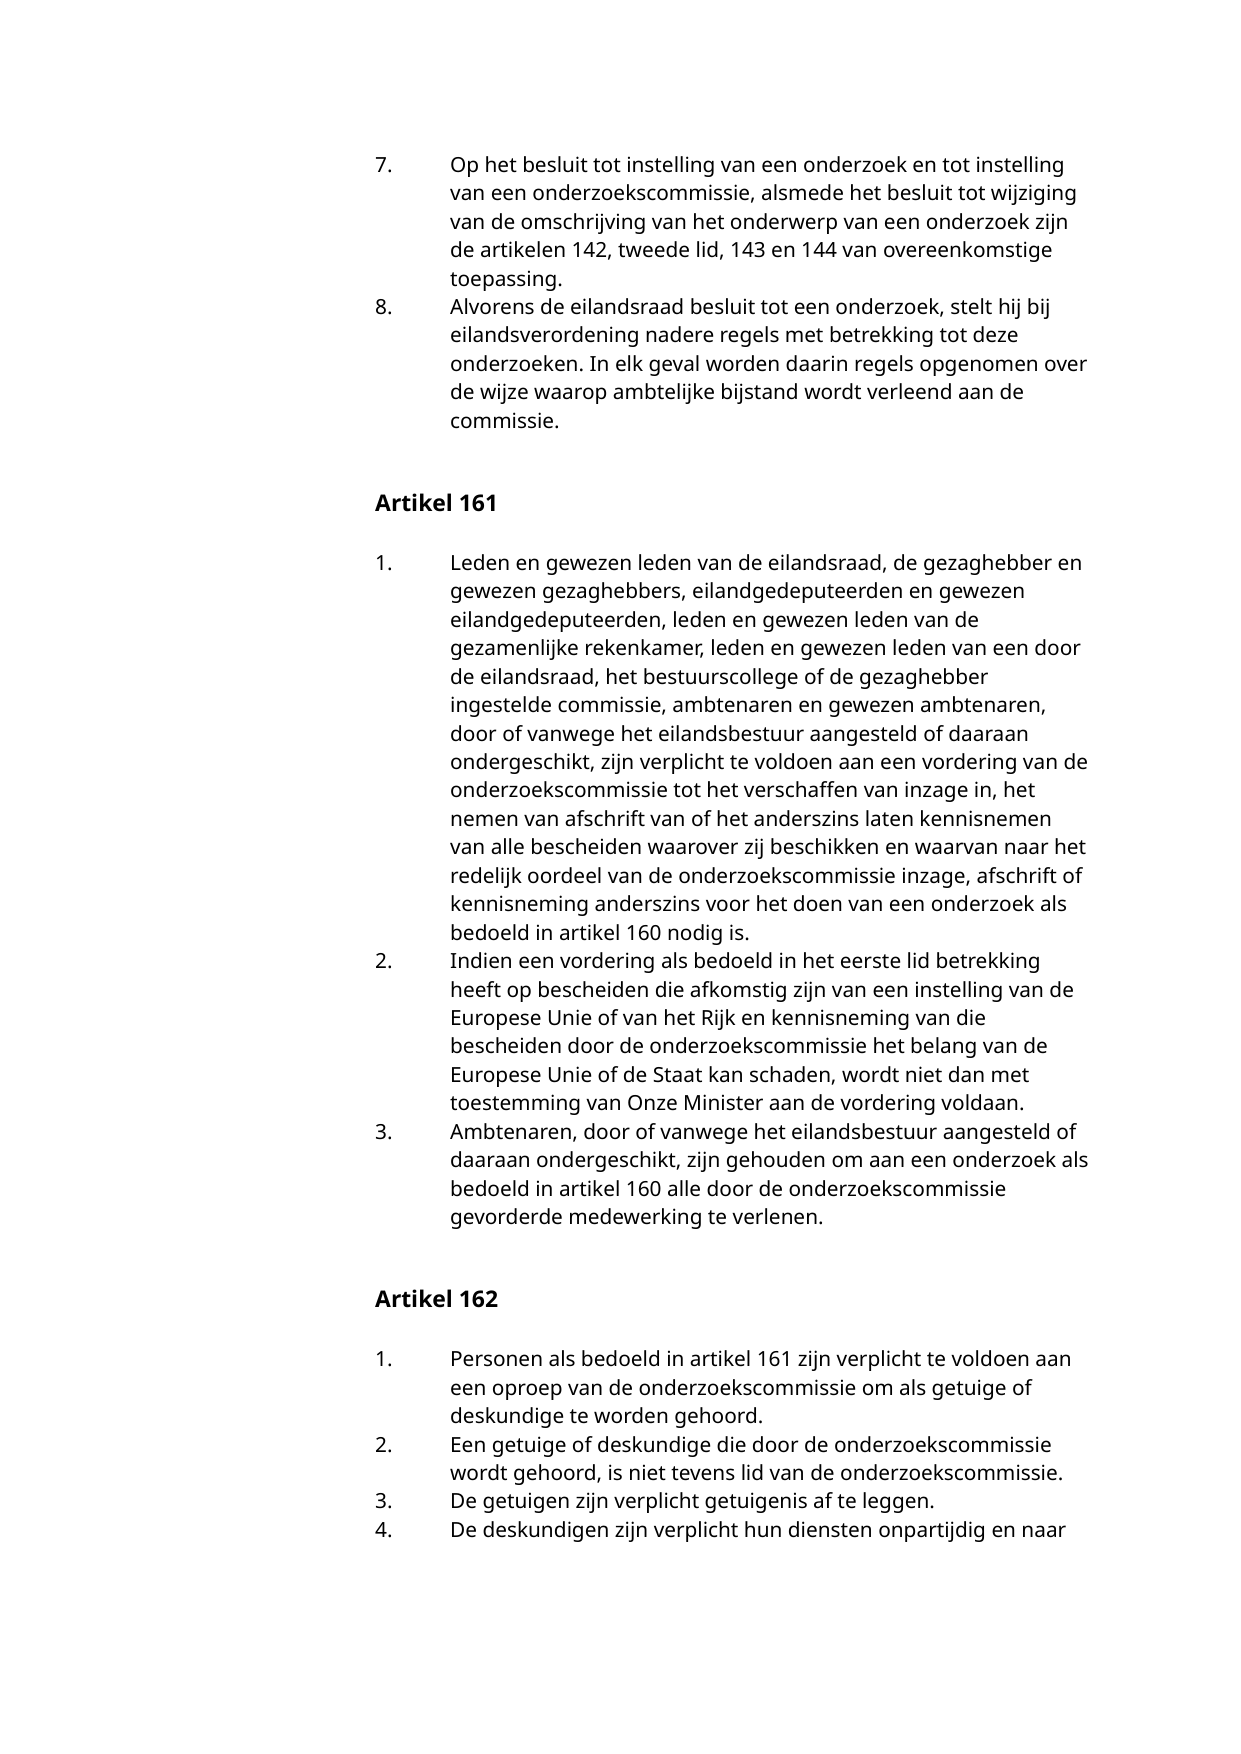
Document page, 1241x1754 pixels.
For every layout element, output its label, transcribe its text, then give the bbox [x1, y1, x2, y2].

list Op het besluit tot instelling van een onderzoek en tot instelling van een onderzoekscommissie, alsmede het besluit tot wijziging van de omschrijving van het onderwerp van een onderzoek zijn de artikelen 142, tweede lid, 143 en 144 van overeenkomstige toepassing. [375, 150, 1090, 292]
subtitle Artikel 162 [375, 1283, 1090, 1314]
subtitle Artikel 161 [375, 487, 1090, 518]
list Indien een vordering als bedoeld in het eerste lid betrekking heeft op bescheiden die afkomstig zijn van een instelling van de Europese Unie of van het Rijk en kennisneming van die bescheiden door de onderzoekscommissie het belang van de Europese Unie of de Staat kan schaden, wordt niet dan met toestemming van Onze Minister aan de vordering voldaan. [375, 946, 1090, 1117]
list De getuigen zijn verplicht getuigenis af te leggen. [375, 1487, 1090, 1515]
list Personen als bedoeld in artikel 161 zijn verplicht te voldoen aan een oproep van de onderzoekscommissie om als getuige of deskundige te worden gehoord. [375, 1344, 1090, 1430]
list Een getuige of deskundige die door de onderzoekscommissie wordt gehoord, is niet tevens lid van de onderzoekscommissie. [375, 1430, 1090, 1487]
list De deskundigen zijn verplicht hun diensten onpartijdig en naar [375, 1515, 1090, 1543]
list Alvorens de eilandsraad besluit tot een onderzoek, stelt hij bij eilandsverordening nadere regels met betrekking tot deze onderzoeken. In elk geval worden daarin regels opgenomen over de wijze waarop ambtelijke bijstand wordt verleend aan de commissie. [375, 292, 1090, 434]
list Ambtenaren, door of vanwege het eilandsbestuur aangesteld of daaraan ondergeschikt, zijn gehouden om aan een onderzoek als bedoeld in artikel 160 alle door de onderzoekscommissie gevorderde medewerking te verlenen. [375, 1117, 1090, 1231]
list Leden en gewezen leden van de eilandsraad, de gezaghebber en gewezen gezaghebbers, eilandgedeputeerden en gewezen eilandgedeputeerden, leden en gewezen leden van de gezamenlijke rekenkamer, leden en gewezen leden van een door de eilandsraad, het bestuurscollege of de gezaghebber ingestelde commissie, ambtenaren en gewezen ambtenaren, door of vanwege het eilandsbestuur aangesteld of daaraan ondergeschikt, zijn verplicht te voldoen aan een vordering van de onderzoekscommissie tot het verschaffen van inzage in, het nemen van afschrift van of het anderszins laten kennisnemen van alle bescheiden waarover zij beschikken en waarvan naar het redelijk oordeel van de onderzoekscommissie inzage, afschrift of kennisneming anderszins voor het doen van een onderzoek als bedoeld in artikel 160 nodig is. [375, 548, 1090, 946]
